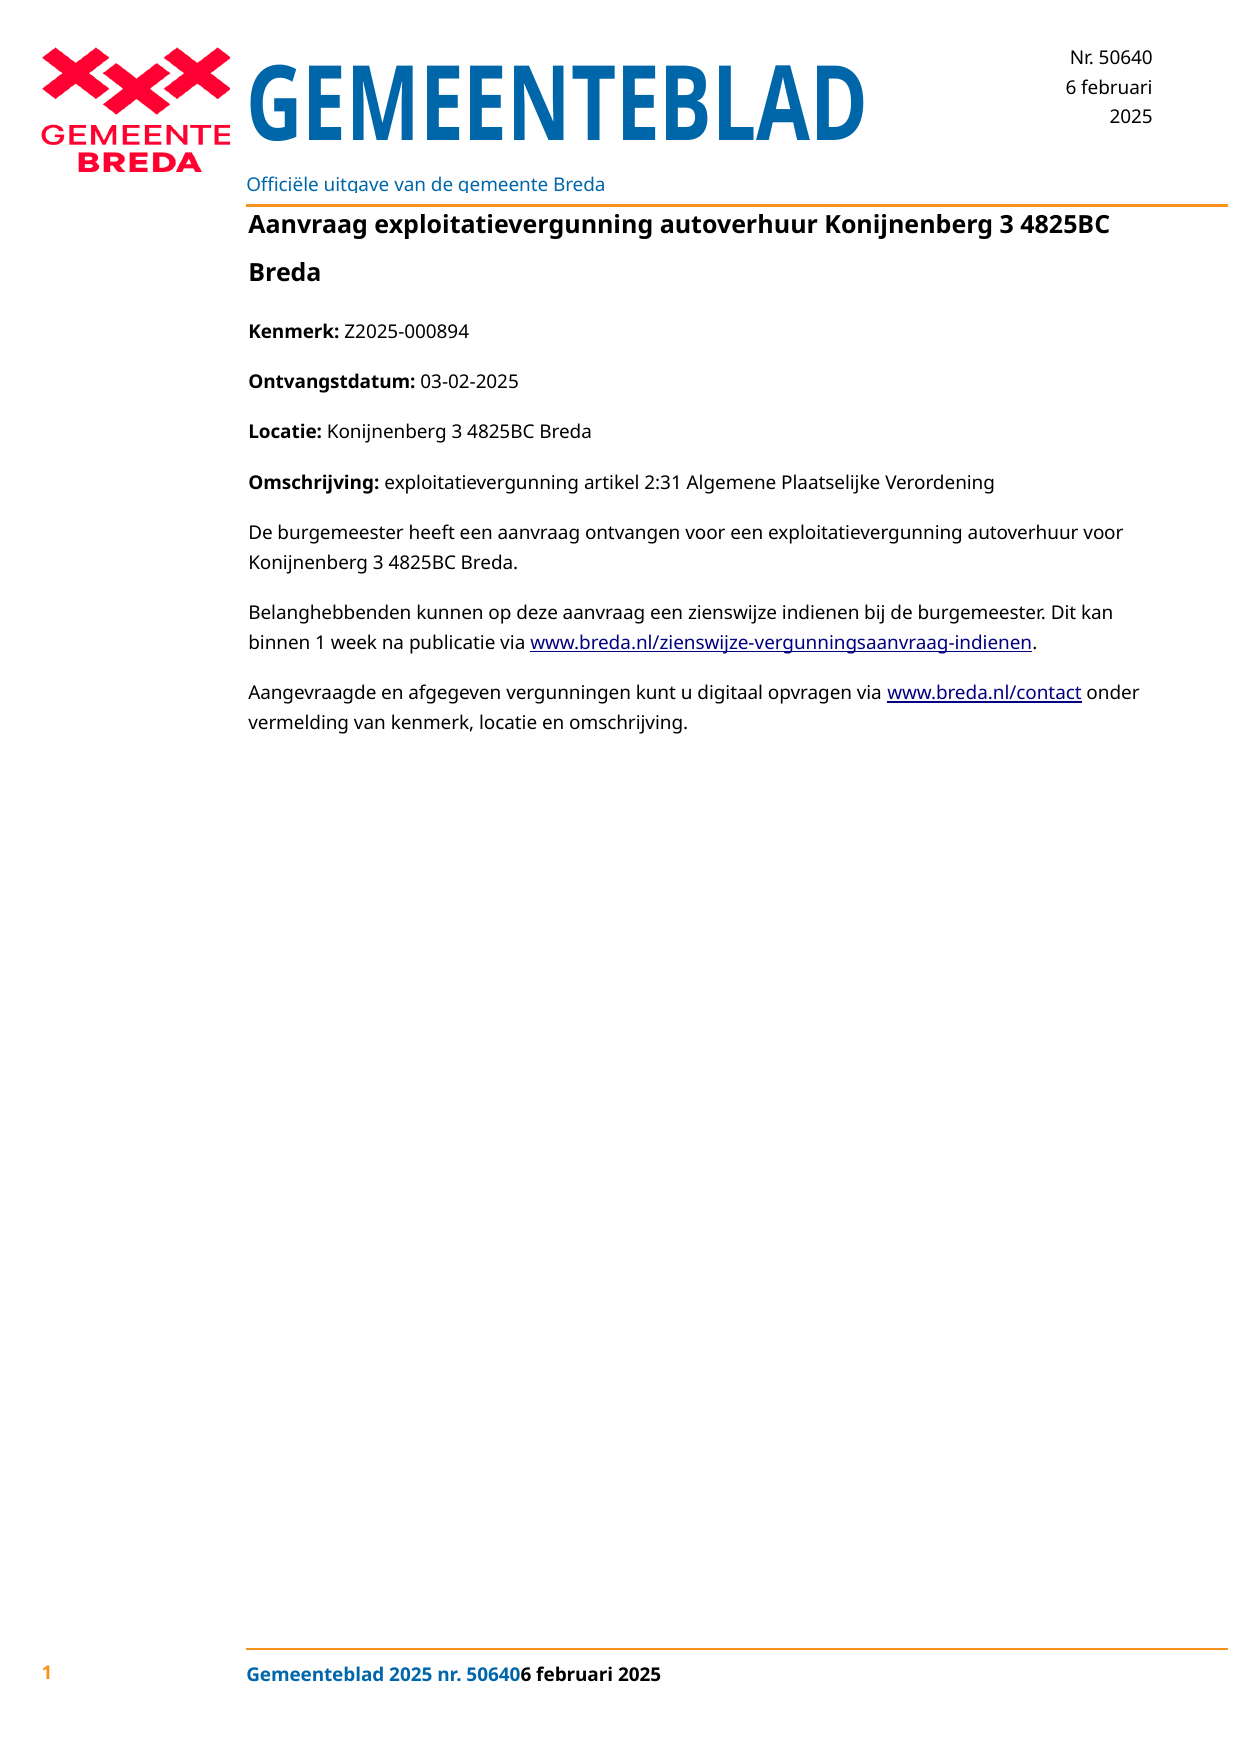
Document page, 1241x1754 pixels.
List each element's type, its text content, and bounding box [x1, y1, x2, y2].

text Omschrijving: exploitatievergunning artikel 2:31 Algemene Plaatselijke Verordening [248, 469, 1152, 495]
text Ontvangstdatum: 03-02-2025 [248, 368, 1152, 394]
text Aanvraag exploitatievergunning autoverhuur Konijnenberg 3 4825BC Breda [248, 207, 1152, 288]
text De burgemeester heeft een aanvraag ontvangen voor een exploitatievergunning autoverhuur voor Konijnenberg 3 4825BC Breda. [248, 519, 1152, 575]
text Locatie: Konijnenberg 3 4825BC Breda [248, 419, 1152, 444]
text Aangevraagde en afgegeven vergunningen kunt u digitaal opvragen via www.breda.nl/contact onder vermelding van kenmerk, locatie en omschrijving. [248, 679, 1152, 735]
text Kenmerk: Z2025-000894 [248, 318, 1152, 344]
picture [41, 47, 231, 172]
text Belanghebbenden kunnen op deze aanvraag een zienswijze indienen bij de burgemeester. Dit kan binnen 1 week na publicatie via www.breda.nl/zienswijze-vergunningsaanvraag-indienen. [248, 599, 1152, 655]
